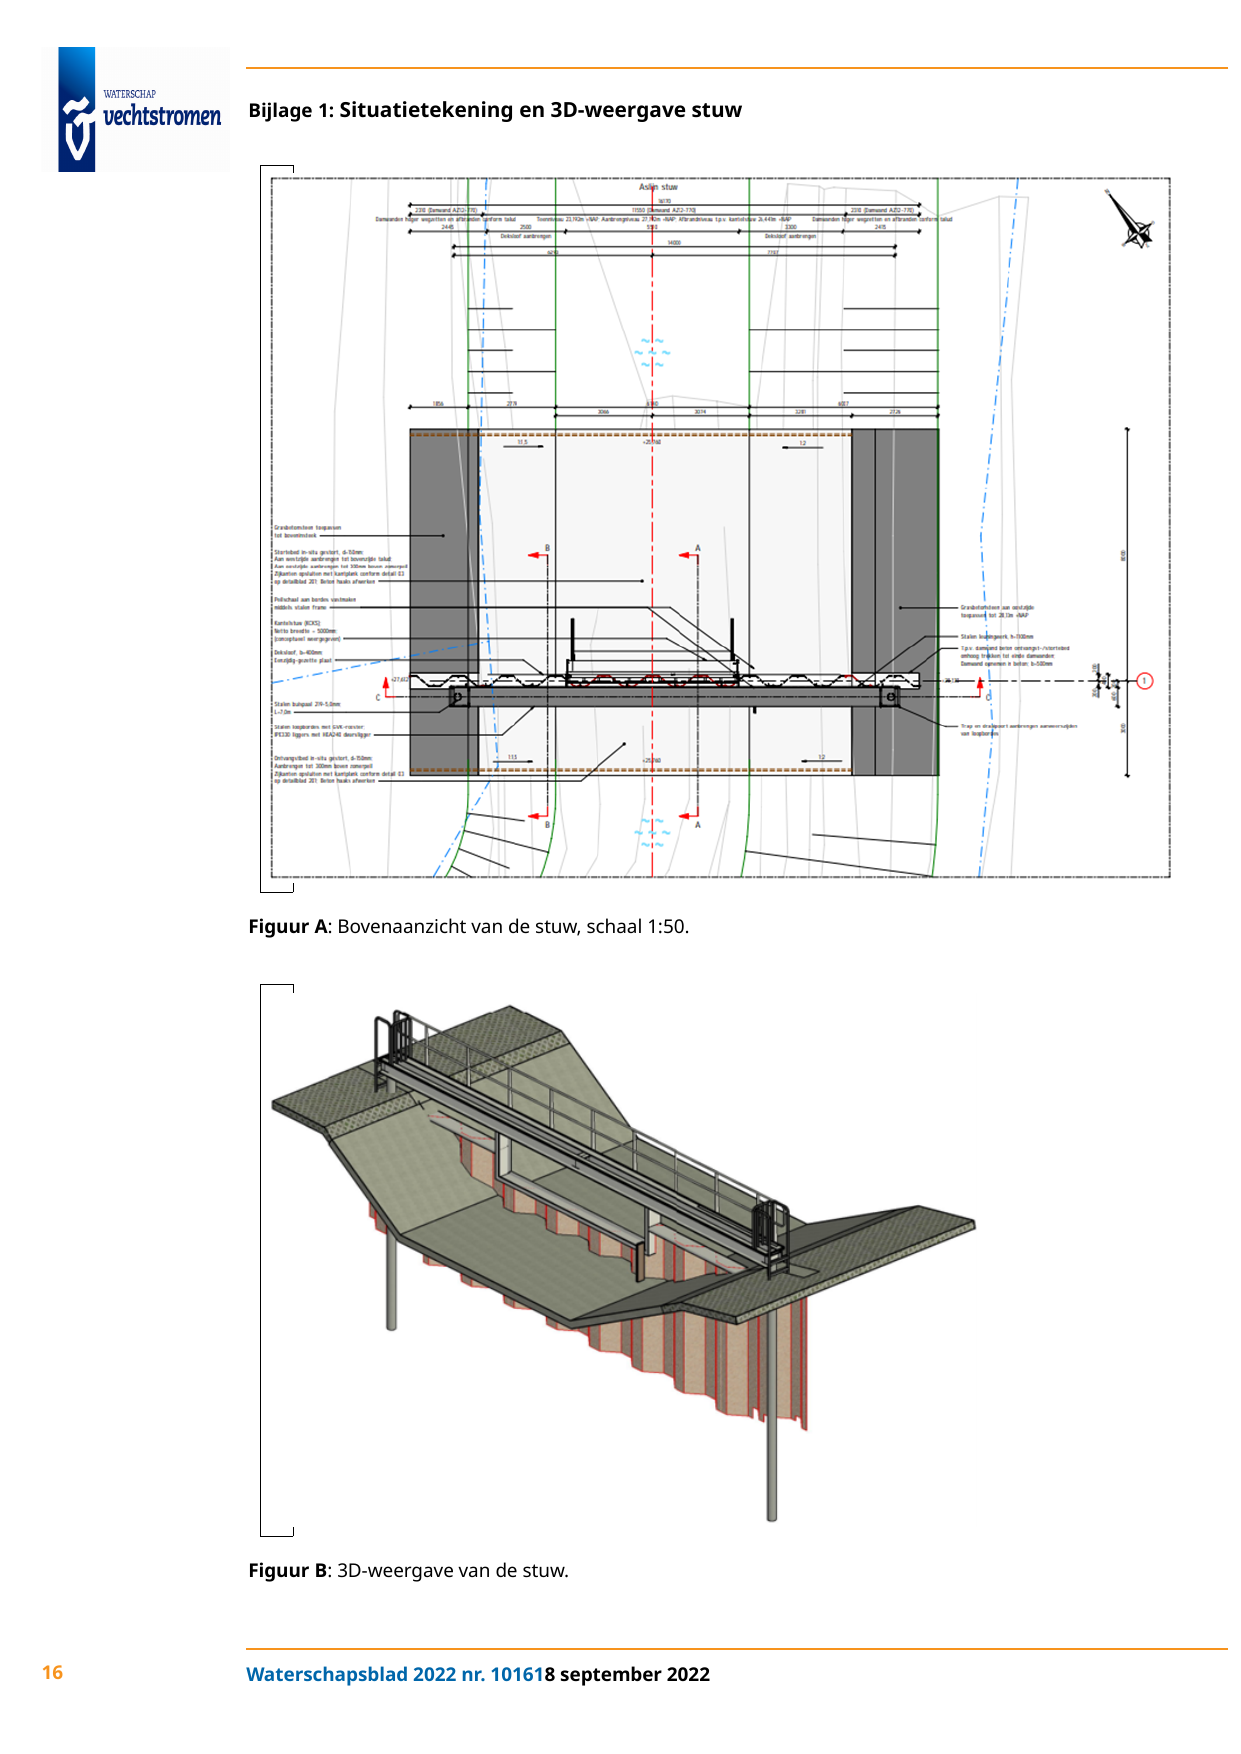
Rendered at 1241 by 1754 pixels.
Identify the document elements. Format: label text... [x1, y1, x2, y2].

text Figuur B: 3D-weergave van de stuw. [248, 1557, 1152, 1583]
text Bijlage 1: Situatietekening en 3D-weergave stuw [248, 95, 1152, 123]
picture [268, 993, 978, 1527]
picture [41, 47, 231, 172]
text Figuur A: Bovenaanzicht van de stuw, schaal 1:50. [248, 913, 1152, 939]
picture [268, 173, 1173, 883]
